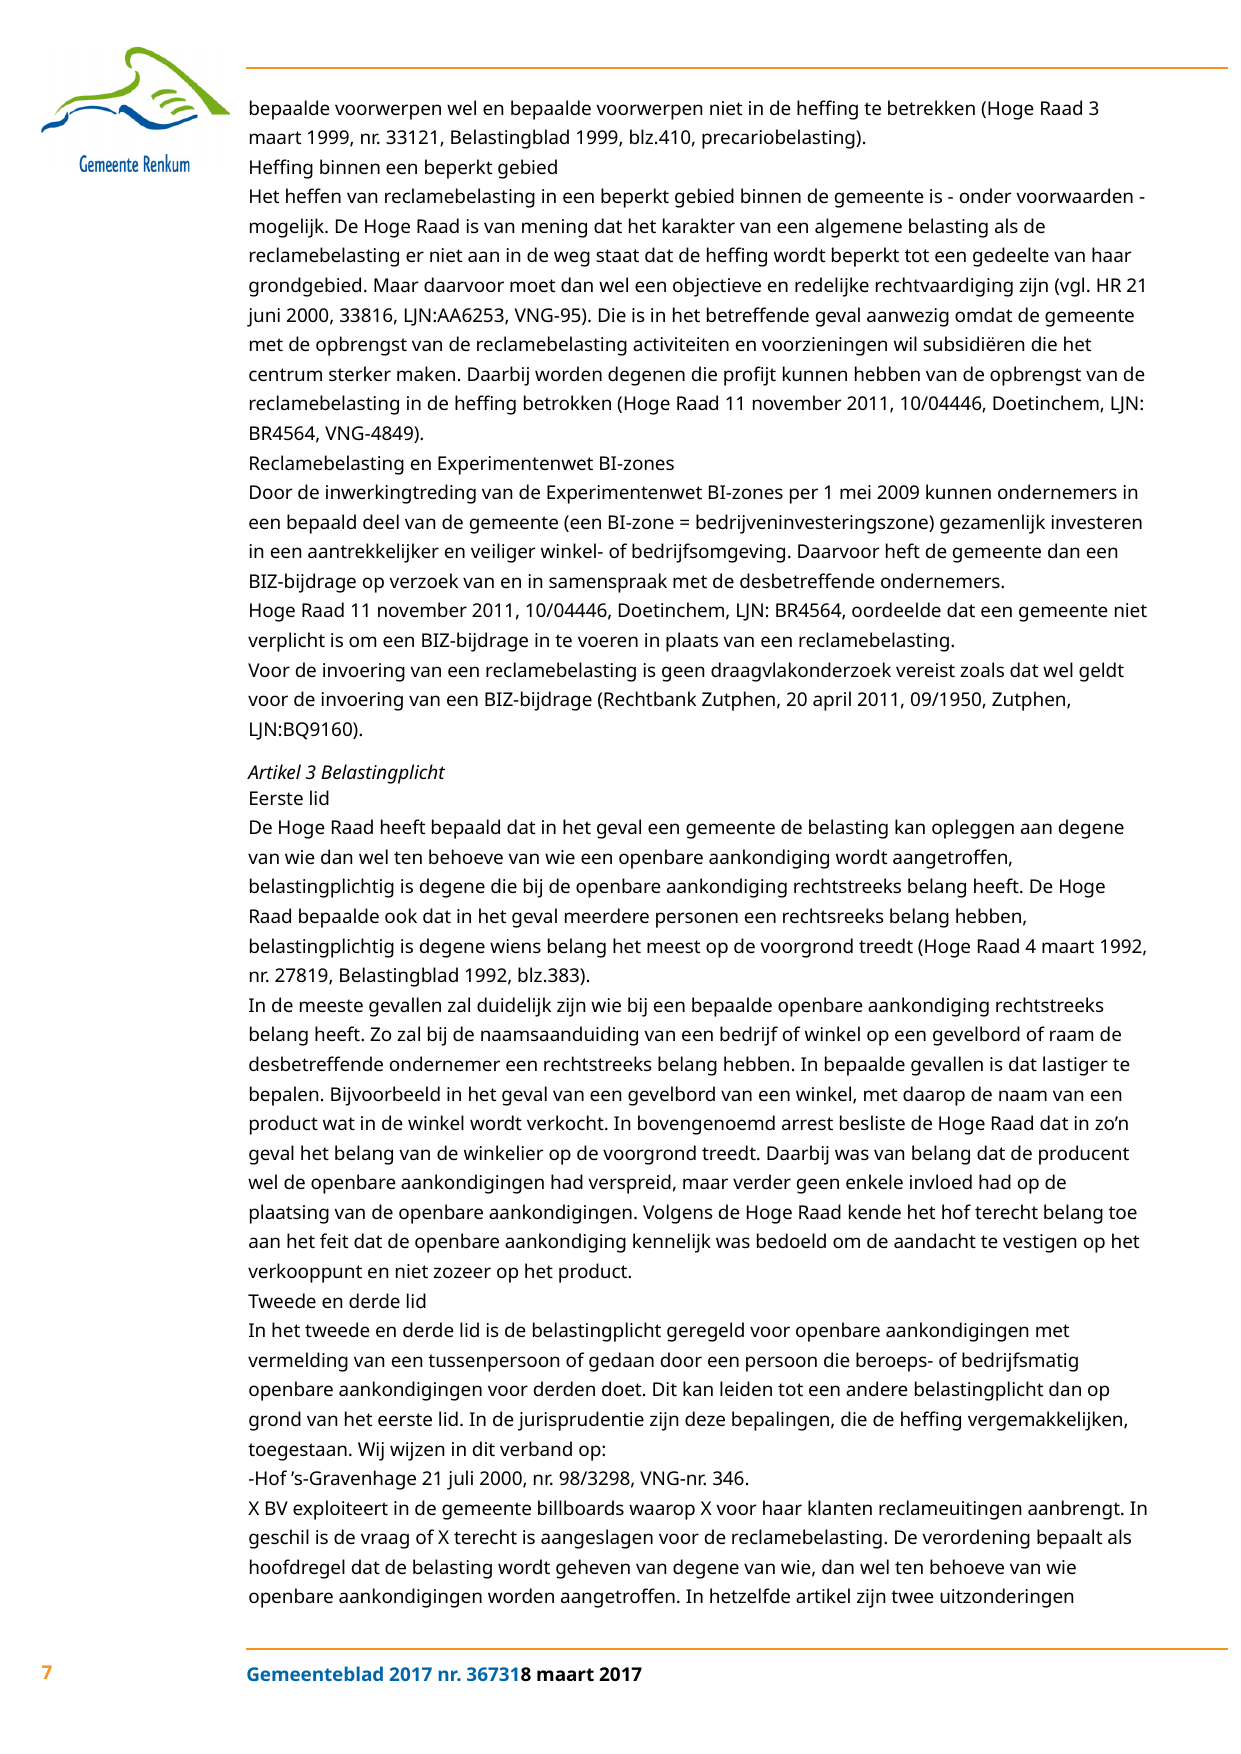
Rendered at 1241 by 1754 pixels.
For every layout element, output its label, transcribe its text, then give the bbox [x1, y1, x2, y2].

text Artikel 3 Belastingplicht [248, 759, 1152, 785]
text Het heffen van reclamebelasting in een beperkt gebied binnen de gemeente is - onder voorwaarden - mogelijk. De Hoge Raad is van mening dat het karakter van een algemene belasting als de reclamebelasting er niet aan in de weg staat dat de heffing wordt beperkt tot een gedeelte van haar grondgebied. Maar daarvoor moet dan wel een objectieve en redelijke rechtvaardiging zijn (vgl. HR 21 juni 2000, 33816, LJN:AA6253, VNG-95). Die is in het betreffende geval aanwezig omdat de gemeente met de opbrengst van de reclamebelasting activiteiten en voorzieningen wil subsidiëren die het centrum sterker maken. Daarbij worden degenen die profijt kunnen hebben van de opbrengst van de reclamebelasting in de heffing betrokken (Hoge Raad 11 november 2011, 10/04446, Doetinchem, LJN: BR4564, VNG-4849). [248, 183, 1152, 446]
text Tweede en derde lid [248, 1288, 1152, 1313]
text In het tweede en derde lid is de belastingplicht geregeld voor openbare aankondigingen met vermelding van een tussenpersoon of gedaan door een persoon die beroeps- of bedrijfsmatig openbare aankondigingen voor derden doet. Dit kan leiden tot een andere belastingplicht dan op grond van het eerste lid. In de jurisprudentie zijn deze bepalingen, die de heffing vergemakkelijken, toegestaan. Wij wijzen in dit verband op: [248, 1317, 1152, 1461]
text bepaalde voorwerpen wel en bepaalde voorwerpen niet in de heffing te betrekken (Hoge Raad 3 maart 1999, nr. 33121, Belastingblad 1999, blz.410, precariobelasting). [248, 95, 1152, 150]
text Voor de invoering van een reclamebelasting is geen draagvlakonderzoek vereist zoals dat wel geldt voor de invoering van een BIZ-bijdrage (Rechtbank Zutphen, 20 april 2011, 09/1950, Zutphen, LJN:BQ9160). [248, 657, 1152, 742]
text Eerste lid [248, 785, 1152, 811]
text -Hof ’s-Gravenhage 21 juli 2000, nr. 98/3298, VNG-nr. 346. [248, 1465, 1152, 1491]
text Hoge Raad 11 november 2011, 10/04446, Doetinchem, LJN: BR4564, oordeelde dat een gemeente niet verplicht is om een BIZ-bijdrage in te voeren in plaats van een reclamebelasting. [248, 598, 1152, 653]
text Door de inwerkingtreding van de Experimentenwet BI-zones per 1 mei 2009 kunnen ondernemers in een bepaald deel van de gemeente (een BI-zone = bedrijveninvesteringszone) gezamenlijk investeren in een aantrekkelijker en veiliger winkel- of bedrijfsomgeving. Daarvoor heft de gemeente dan een BIZ-bijdrage op verzoek van en in samenspraak met de desbetreffende ondernemers. [248, 479, 1152, 594]
text Heffing binnen een beperkt gebied [248, 154, 1152, 180]
text In de meeste gevallen zal duidelijk zijn wie bij een bepaalde openbare aankondiging rechtstreeks belang heeft. Zo zal bij de naamsaanduiding van een bedrijf of winkel op een gevelbord of raam de desbetreffende ondernemer een rechtstreeks belang hebben. In bepaalde gevallen is dat lastiger te bepalen. Bijvoorbeeld in het geval van een gevelbord van een winkel, met daarop de naam van een product wat in de winkel wordt verkocht. In bovengenoemd arrest besliste de Hoge Raad dat in zo’n geval het belang van de winkelier op de voorgrond treedt. Daarbij was van belang dat de producent wel de openbare aankondigingen had verspreid, maar verder geen enkele invloed had op de plaatsing van de openbare aankondigingen. Volgens de Hoge Raad kende het hof terecht belang toe aan het feit dat de openbare aankondiging kennelijk was bedoeld om de aandacht te vestigen op het verkooppunt en niet zozeer op het product. [248, 992, 1152, 1284]
picture [41, 47, 231, 172]
text X BV exploiteert in de gemeente billboards waarop X voor haar klanten reclameuitingen aanbrengt. In geschil is de vraag of X terecht is aangeslagen voor de reclamebelasting. De verordening bepaalt als hoofdregel dat de belasting wordt geheven van degene van wie, dan wel ten behoeve van wie openbare aankondigingen worden aangetroffen. In hetzelfde artikel zijn twee uitzonderingen [248, 1495, 1152, 1609]
text Reclamebelasting en Experimentenwet BI-zones [248, 450, 1152, 476]
text De Hoge Raad heeft bepaald dat in het geval een gemeente de belasting kan opleggen aan degene van wie dan wel ten behoeve van wie een openbare aankondiging wordt aangetroffen, belastingplichtig is degene die bij de openbare aankondiging rechtstreeks belang heeft. De Hoge Raad bepaalde ook dat in het geval meerdere personen een rechtsreeks belang hebben, belastingplichtig is degene wiens belang het meest op de voorgrond treedt (Hoge Raad 4 maart 1992, nr. 27819, Belastingblad 1992, blz.383). [248, 814, 1152, 988]
